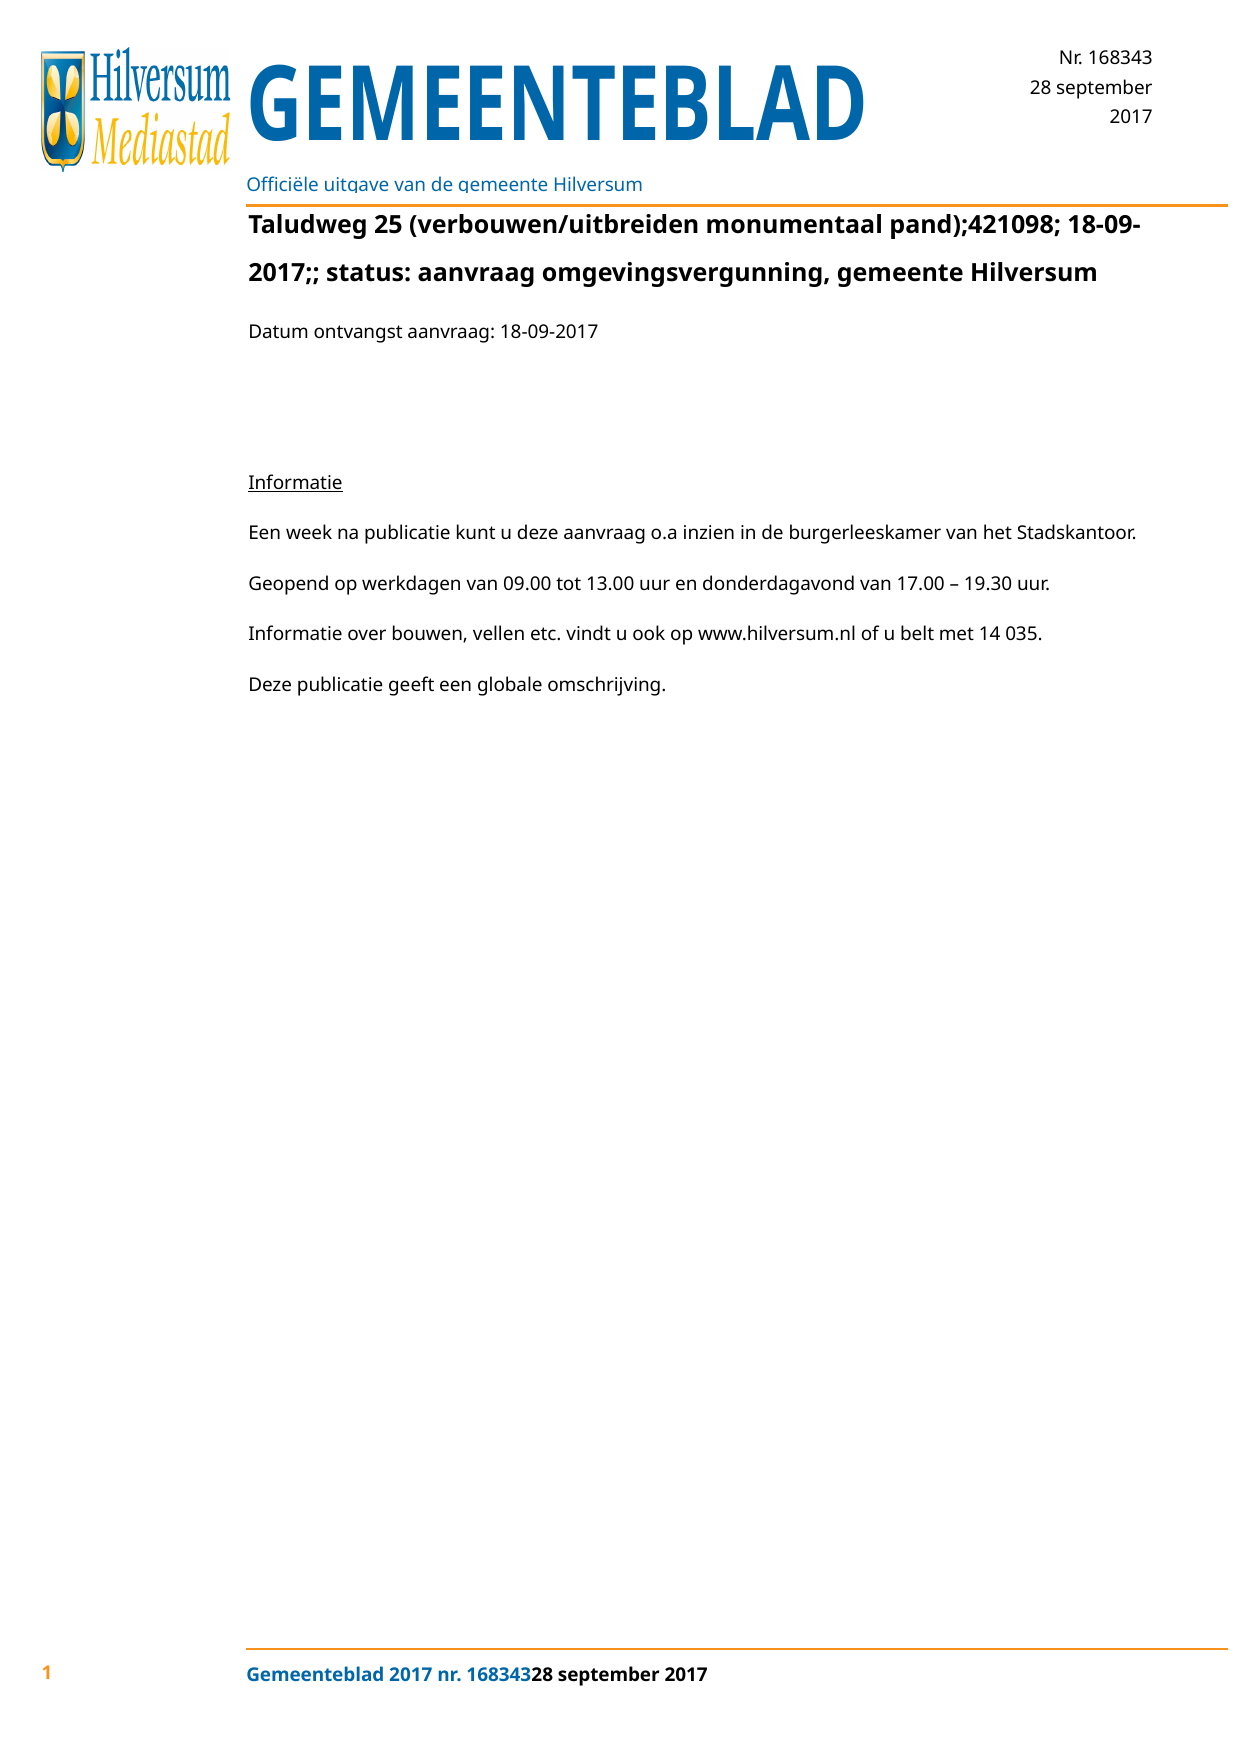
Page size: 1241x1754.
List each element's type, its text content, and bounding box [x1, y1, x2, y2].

picture [41, 47, 231, 172]
text Deze publicatie geeft een globale omschrijving. [248, 671, 1152, 697]
text Geopend op werkdagen van 09.00 tot 13.00 uur en donderdagavond van 17.00 – 19.30 uur. [248, 570, 1152, 596]
text Informatie [248, 469, 1152, 495]
text Taludweg 25 (verbouwen/uitbreiden monumentaal pand);421098; 18-09-2017;; status: aanvraag omgevingsvergunning, gemeente Hilversum [248, 207, 1152, 288]
text Een week na publicatie kunt u deze aanvraag o.a inzien in de burgerleeskamer van het Stadskantoor. [248, 519, 1152, 545]
text Datum ontvangst aanvraag: 18-09-2017 [248, 318, 1152, 344]
text Informatie over bouwen, vellen etc. vindt u ook op www.hilversum.nl of u belt met 14 035. [248, 620, 1152, 646]
